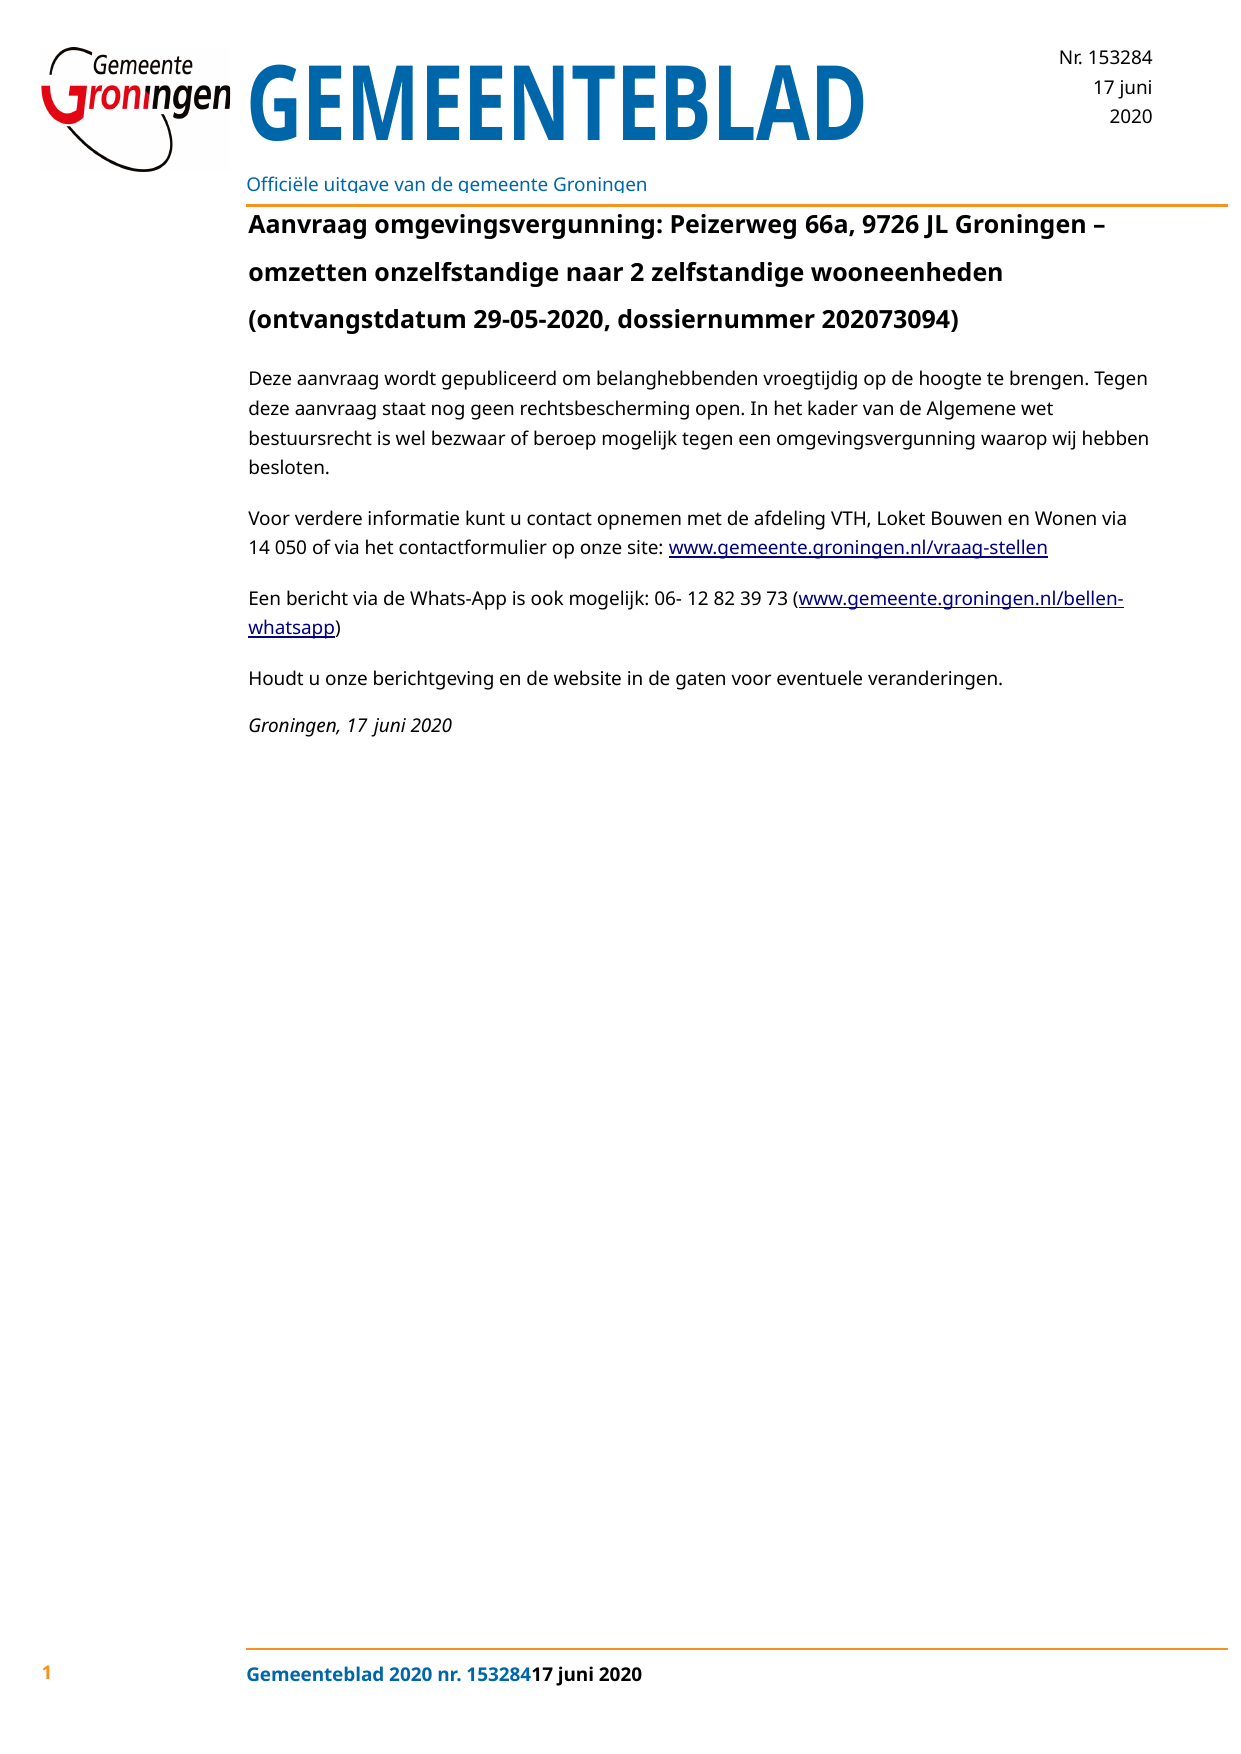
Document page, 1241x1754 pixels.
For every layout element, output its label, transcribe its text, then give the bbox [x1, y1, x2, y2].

text Groningen, 17 juni 2020 [248, 712, 1152, 738]
picture [41, 47, 231, 172]
text Aanvraag omgevingsvergunning: Peizerweg 66a, 9726 JL Groningen – omzetten onzelfstandige naar 2 zelfstandige wooneenheden (ontvangstdatum 29-05-2020, dossiernummer 202073094) [248, 207, 1152, 336]
text Een bericht via de Whats-App is ook mogelijk: 06- 12 82 39 73 (www.gemeente.groningen.nl/bellen-whatsapp) [248, 585, 1152, 640]
text Houdt u onze berichtgeving en de website in de gaten voor eventuele veranderingen. [248, 665, 1152, 690]
text Deze aanvraag wordt gepubliceerd om belanghebbenden vroegtijdig op de hoogte te brengen. Tegen deze aanvraag staat nog geen rechtsbescherming open. In het kader van de Algemene wet bestuursrecht is wel bezwaar of beroep mogelijk tegen een omgevingsvergunning waarop wij hebben besloten. [248, 366, 1152, 480]
text Voor verdere informatie kunt u contact opnemen met de afdeling VTH, Loket Bouwen en Wonen via 14 050 of via het contactformulier op onze site: www.gemeente.groningen.nl/vraag-stellen [248, 505, 1152, 560]
